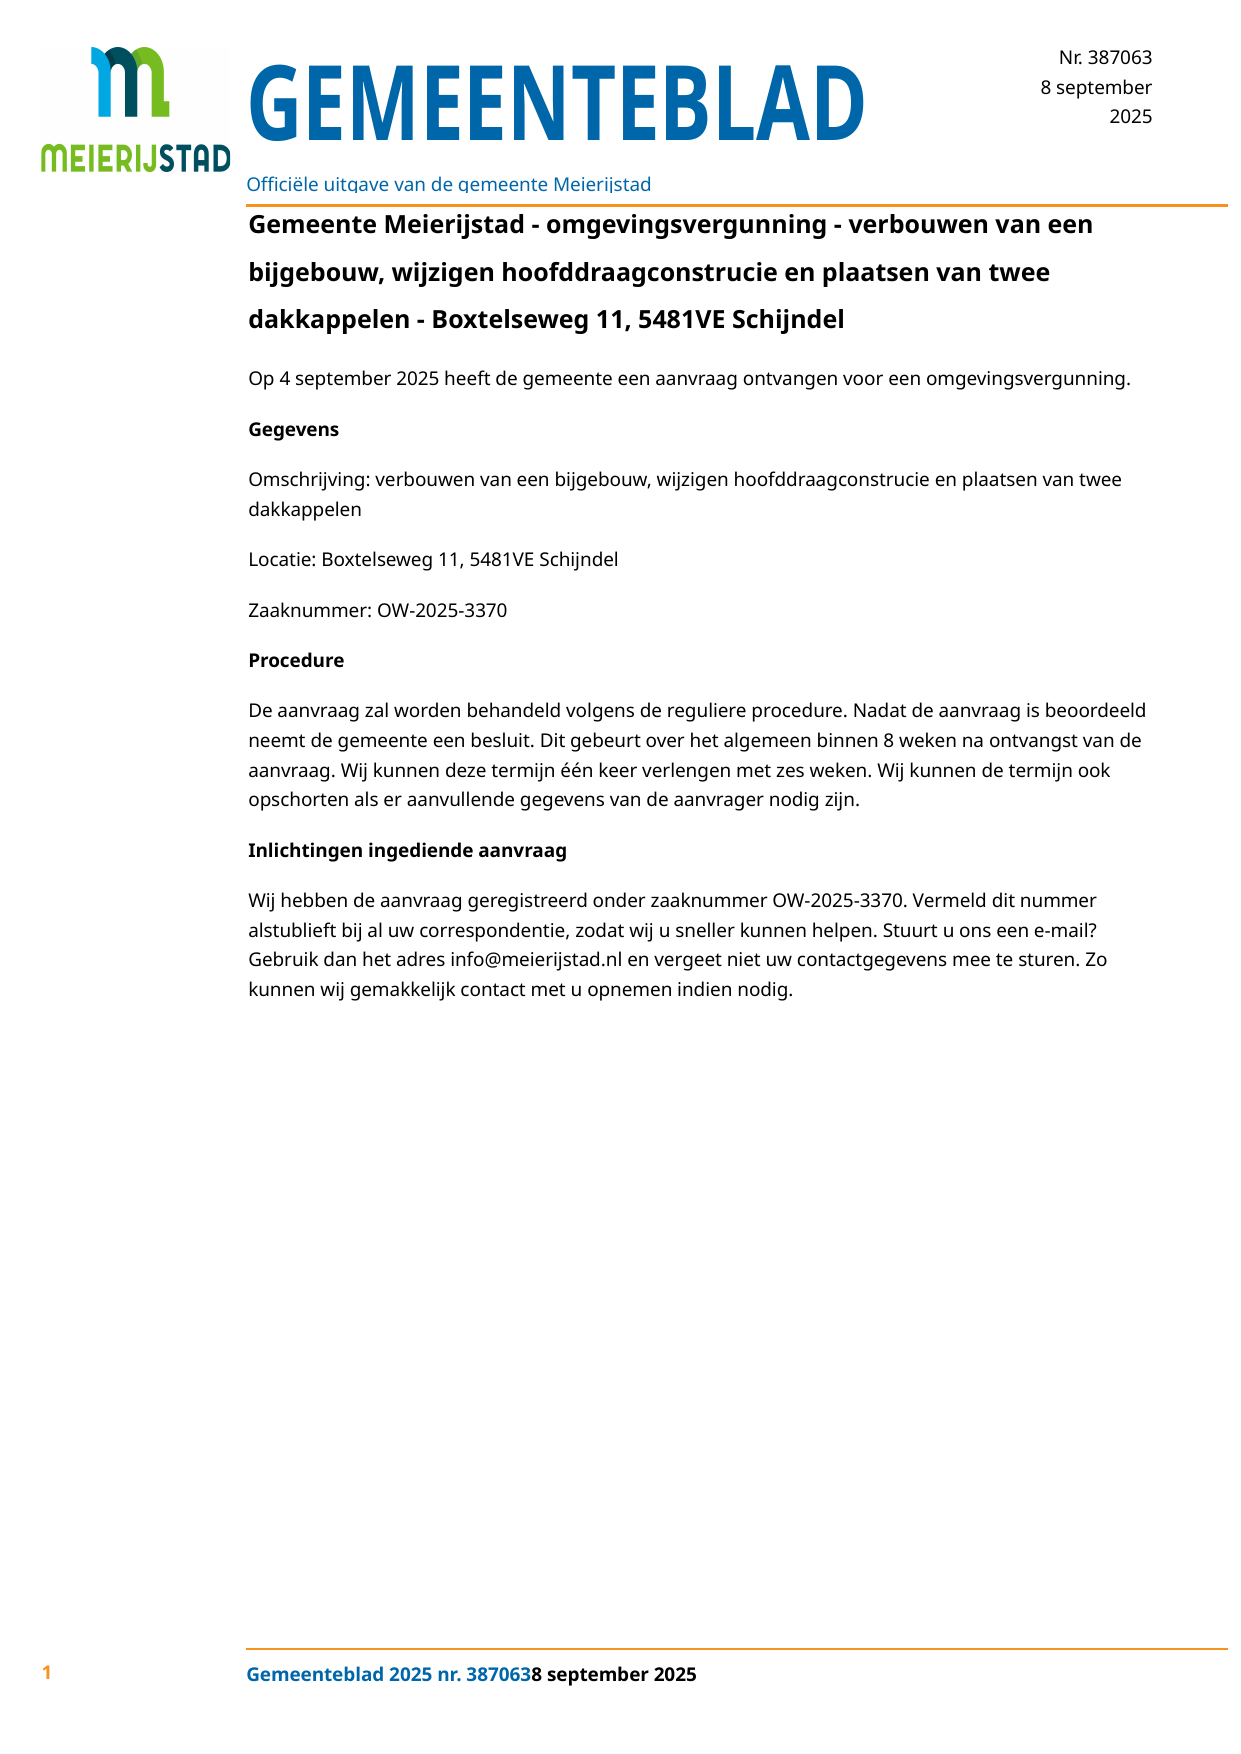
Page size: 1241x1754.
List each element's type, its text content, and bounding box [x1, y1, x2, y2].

text Gegevens [248, 416, 1152, 442]
text De aanvraag zal worden behandeld volgens de reguliere procedure. Nadat de aanvraag is beoordeeld neemt de gemeente een besluit. Dit gebeurt over het algemeen binnen 8 weken na ontvangst van de aanvraag. Wij kunnen deze termijn één keer verlengen met zes weken. Wij kunnen de termijn ook opschorten als er aanvullende gegevens van de aanvrager nodig zijn. [248, 698, 1152, 812]
text Locatie: Boxtelseweg 11, 5481VE Schijndel [248, 546, 1152, 572]
picture [41, 47, 231, 172]
text Op 4 september 2025 heeft de gemeente een aanvraag ontvangen voor een omgevingsvergunning. [248, 366, 1152, 391]
text Procedure [248, 647, 1152, 673]
text Wij hebben de aanvraag geregistreerd onder zaaknummer OW-2025-3370. Vermeld dit nummer alstublieft bij al uw correspondentie, zodat wij u sneller kunnen helpen. Stuurt u ons een e-mail? Gebruik dan het adres info@meierijstad.nl en vergeet niet uw contactgegevens mee te sturen. Zo kunnen wij gemakkelijk contact met u opnemen indien nodig. [248, 887, 1152, 1002]
text Zaaknummer: OW-2025-3370 [248, 597, 1152, 622]
text Inlichtingen ingediende aanvraag [248, 837, 1152, 862]
text Gemeente Meierijstad - omgevingsvergunning - verbouwen van een bijgebouw, wijzigen hoofddraagconstrucie en plaatsen van twee dakkappelen - Boxtelseweg 11, 5481VE Schijndel [248, 207, 1152, 336]
text Omschrijving: verbouwen van een bijgebouw, wijzigen hoofddraagconstrucie en plaatsen van twee dakkappelen [248, 466, 1152, 522]
